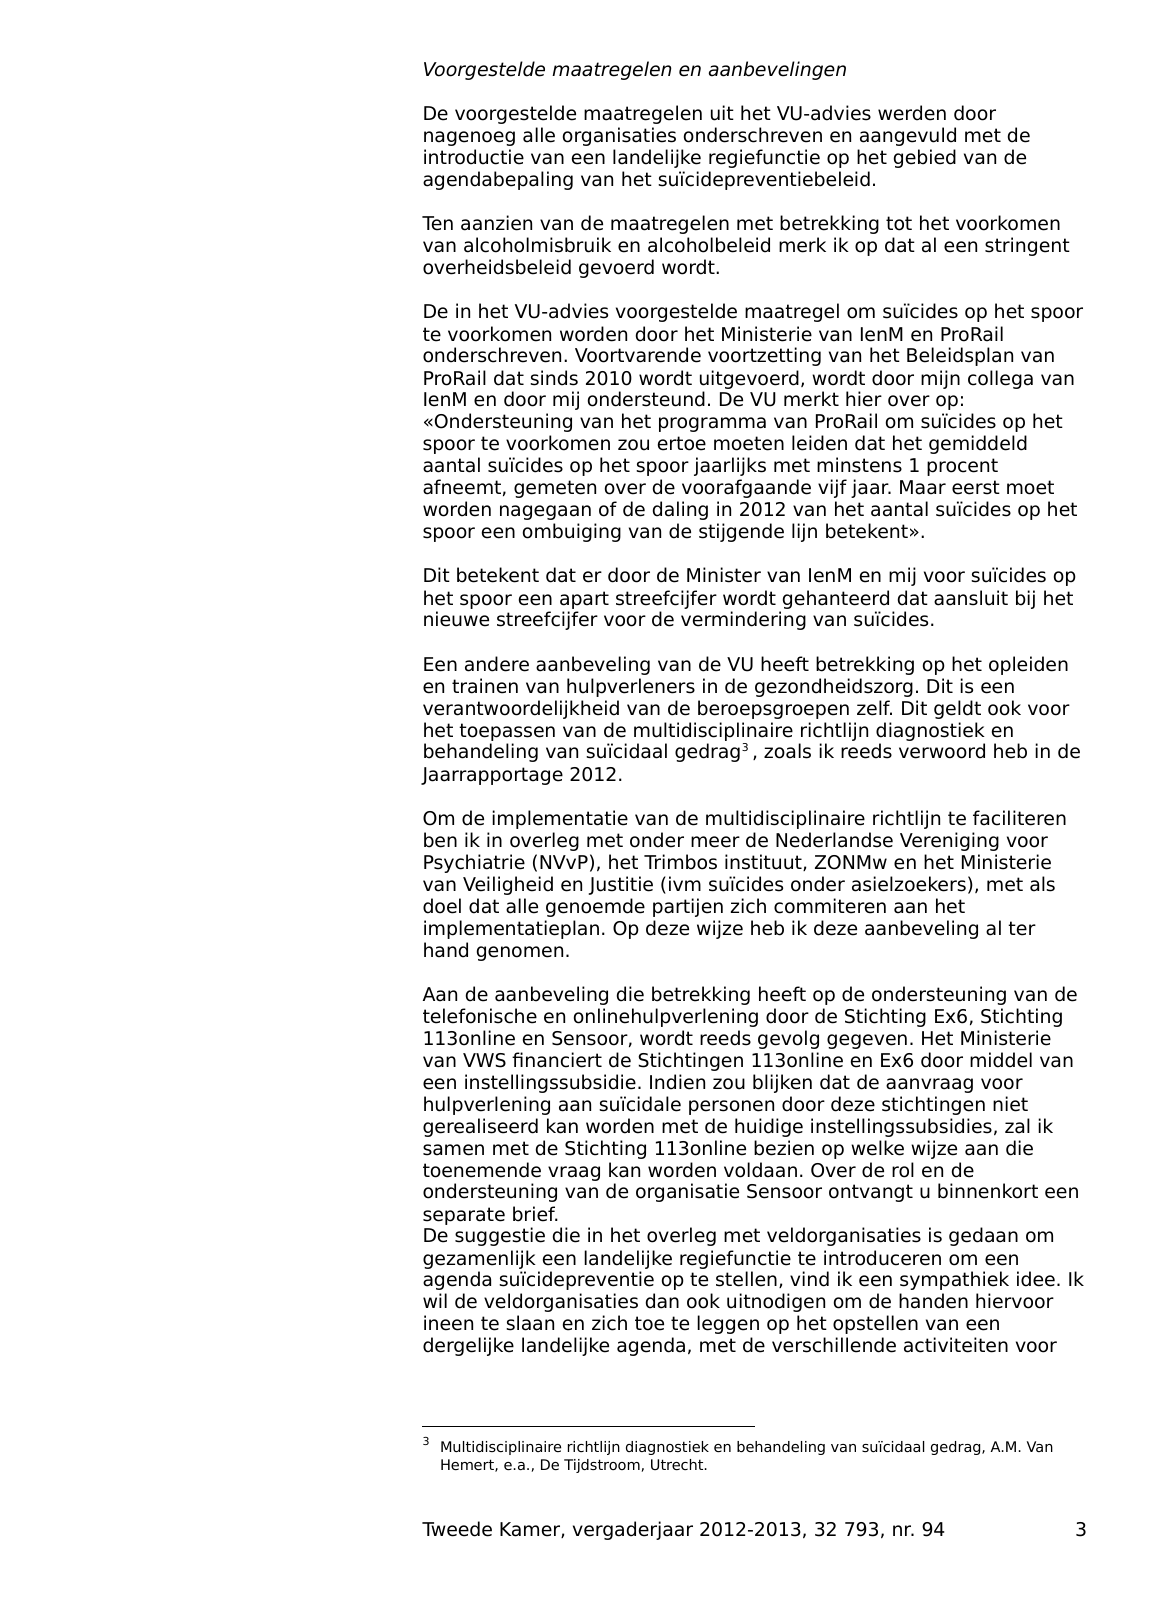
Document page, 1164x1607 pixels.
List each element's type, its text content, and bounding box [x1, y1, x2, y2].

subtitle Voorgestelde maatregelen en aanbevelingen [422, 59, 1087, 81]
text Multidisciplinaire richtlijn diagnostiek en behandeling van suïcidaal gedrag, A.M. Van Hemert, e.a., De Tijdstroom, Utrecht. [422, 1435, 1087, 1474]
text De in het VU-advies voorgestelde maatregel om suïcides op het spoor te voorkomen worden door het Ministerie van IenM en ProRail onderschreven. Voortvarende voortzetting van het Beleidsplan van ProRail dat sinds 2010 wordt uitgevoerd, wordt door mijn collega van IenM en door mij ondersteund. De VU merkt hier over op: «Ondersteuning van het programma van ProRail om suïcides op het spoor te voorkomen zou ertoe moeten leiden dat het gemiddeld aantal suïcides op het spoor jaarlijks met minstens 1 procent afneemt, gemeten over de voorafgaande vijf jaar. Maar eerst moet worden nagegaan of de daling in 2012 van het aantal suïcides op het spoor een ombuiging van de stijgende lijn betekent». [422, 301, 1087, 543]
text Om de implementatie van de multidisciplinaire richtlijn te faciliteren ben ik in overleg met onder meer de Nederlandse Vereniging voor Psychiatrie (NVvP), het Trimbos instituut, ZONMw en het Ministerie van Veiligheid en Justitie (ivm suïcides onder asielzoekers), met als doel dat alle genoemde partijen zich commiteren aan het implementatieplan. Op deze wijze heb ik deze aanbeveling al ter hand genomen. [422, 808, 1087, 961]
text De voorgestelde maatregelen uit het VU-advies werden door nagenoeg alle organisaties onderschreven en aangevuld met de introductie van een landelijke regiefunctie op het gebied van de agendabepaling van het suïcidepreventiebeleid. [422, 103, 1087, 191]
text De suggestie die in het overleg met veldorganisaties is gedaan om gezamenlijk een landelijke regiefunctie te introduceren om een agenda suïcidepreventie op te stellen, vind ik een sympathiek idee. Ik wil de veldorganisaties dan ook uitnodigen om de handen hiervoor ineen te slaan en zich toe te leggen op het opstellen van een dergelijke landelijke agenda, met de verschillende activiteiten voor [422, 1225, 1087, 1357]
text Dit betekent dat er door de Minister van IenM en mij voor suïcides op het spoor een apart streefcijfer wordt gehanteerd dat aansluit bij het nieuwe streefcijfer voor de vermindering van suïcides. [422, 565, 1087, 631]
text Een andere aanbeveling van de VU heeft betrekking op het opleiden en trainen van hulpverleners in de gezondheidszorg. Dit is een verantwoordelijkheid van de beroepsgroepen zelf. Dit geldt ook voor het toepassen van de multidisciplinaire richtlijn diagnostiek en behandeling van suïcidaal gedrag, zoals ik reeds verwoord heb in de Jaarrapportage 2012. [422, 653, 1087, 785]
text Aan de aanbeveling die betrekking heeft op de ondersteuning van de telefonische en onlinehulpverlening door de Stichting Ex6, Stichting 113online en Sensoor, wordt reeds gevolg gegeven. Het Ministerie van VWS financiert de Stichtingen 113online en Ex6 door middel van een instellingssubsidie. Indien zou blijken dat de aanvraag voor hulpverlening aan suïcidale personen door deze stichtingen niet gerealiseerd kan worden met de huidige instellingssubsidies, zal ik samen met de Stichting 113online bezien op welke wijze aan die toenemende vraag kan worden voldaan. Over de rol en de ondersteuning van de organisatie Sensoor ontvangt u binnenkort een separate brief. [422, 984, 1087, 1225]
text Ten aanzien van de maatregelen met betrekking tot het voorkomen van alcoholmisbruik en alcoholbeleid merk ik op dat al een stringent overheidsbeleid gevoerd wordt. [422, 213, 1087, 279]
